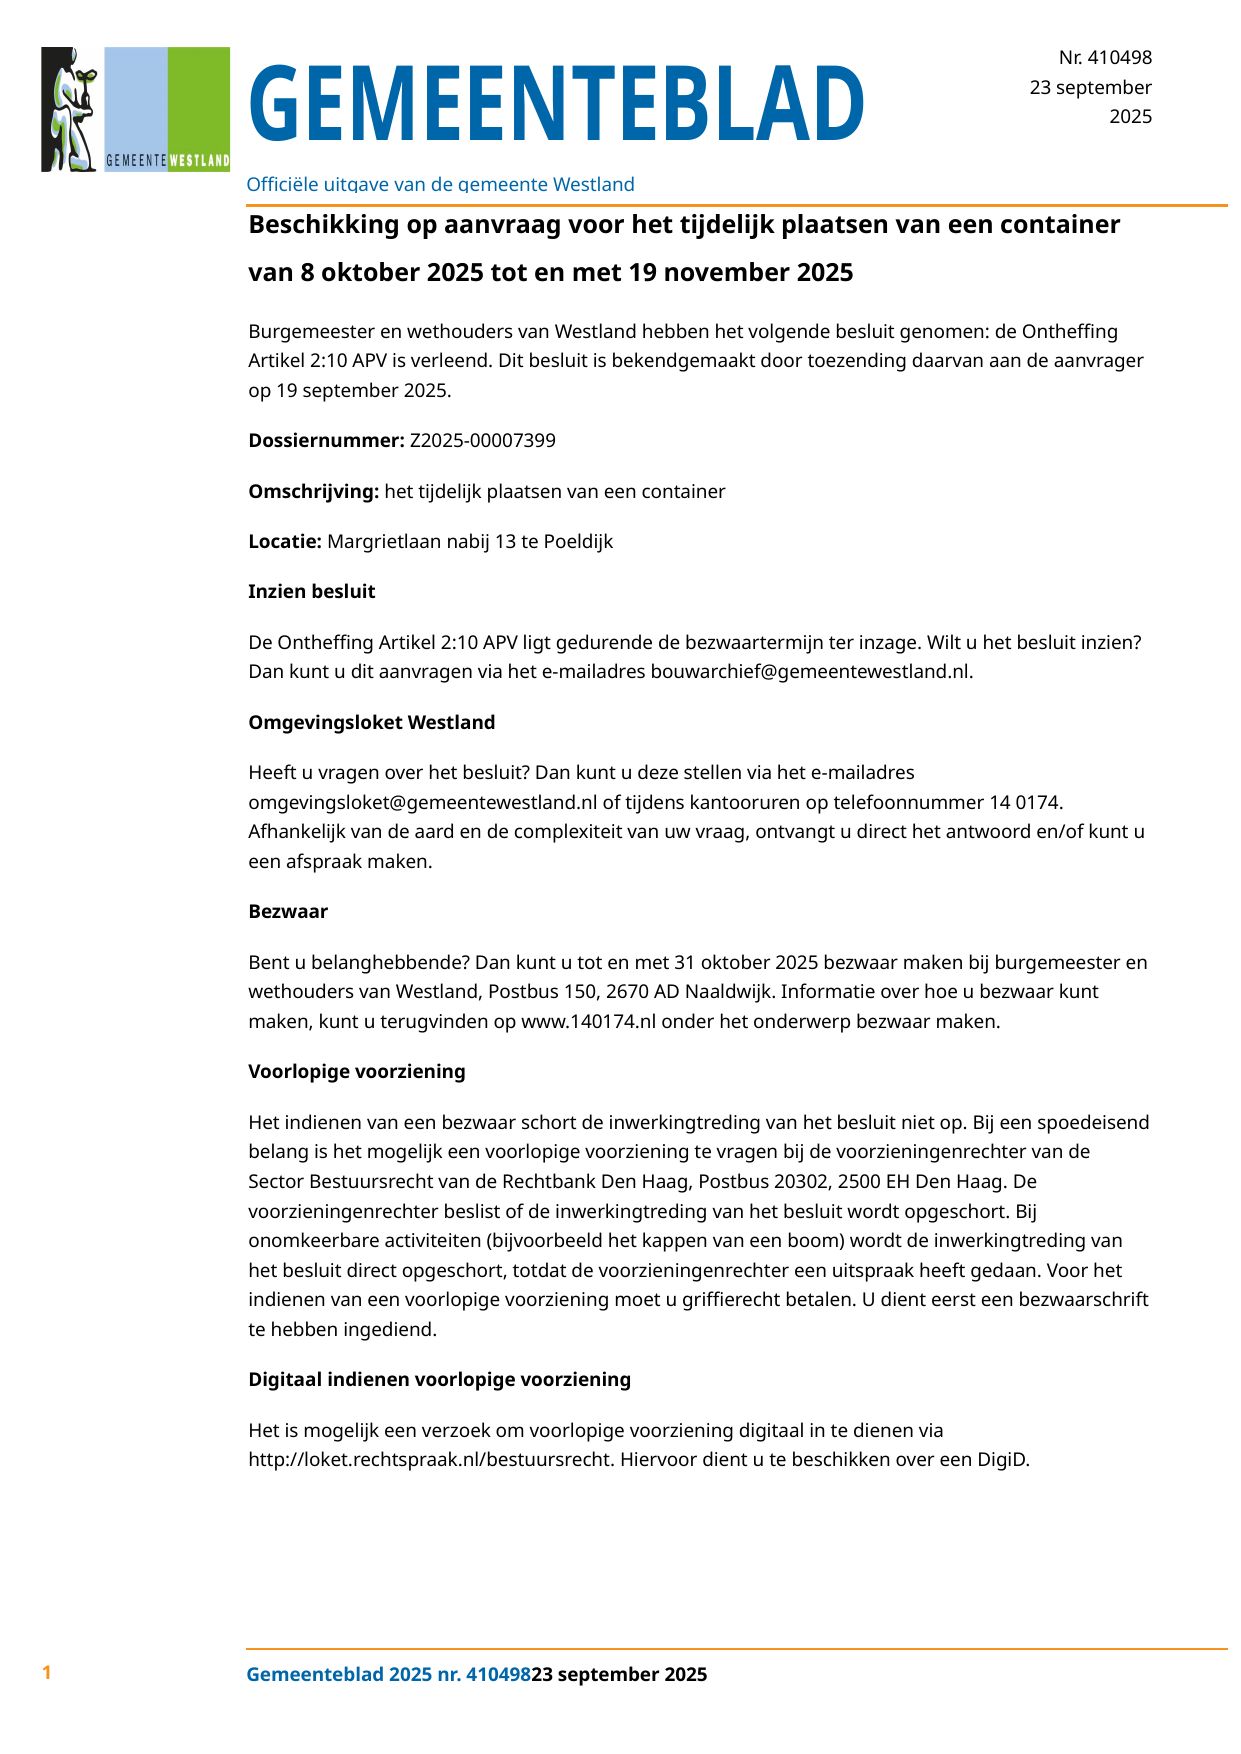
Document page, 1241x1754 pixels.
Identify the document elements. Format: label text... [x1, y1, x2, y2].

text Bezwaar [248, 899, 1152, 924]
text De Ontheffing Artikel 2:10 APV ligt gedurende de bezwaartermijn ter inzage. Wilt u het besluit inzien? Dan kunt u dit aanvragen via het e-mailadres bouwarchief@gemeentewestland.nl. [248, 629, 1152, 684]
text Omschrijving: het tijdelijk plaatsen van een container [248, 478, 1152, 504]
text Het is mogelijk een verzoek om voorlopige voorziening digitaal in te dienen via http://loket.rechtspraak.nl/bestuursrecht. Hiervoor dient u te beschikken over een DigiD. [248, 1417, 1152, 1472]
text Voorlopige voorziening [248, 1059, 1152, 1084]
text Burgemeester en wethouders van Westland hebben het volgende besluit genomen: de Ontheffing Artikel 2:10 APV is verleend. Dit besluit is bekendgemaakt door toezending daarvan aan de aanvrager op 19 september 2025. [248, 318, 1152, 403]
text Bent u belanghebbende? Dan kunt u tot en met 31 oktober 2025 bezwaar maken bij burgemeester en wethouders van Westland, Postbus 150, 2670 AD Naaldwijk. Informatie over hoe u bezwaar kunt maken, kunt u terugvinden op www.140174.nl onder het onderwerp bezwaar maken. [248, 949, 1152, 1034]
picture [41, 47, 231, 172]
text Digitaal indienen voorlopige voorziening [248, 1367, 1152, 1392]
text Beschikking op aanvraag voor het tijdelijk plaatsen van een container van 8 oktober 2025 tot en met 19 november 2025 [248, 207, 1152, 288]
text Locatie: Margrietlaan nabij 13 te Poeldijk [248, 528, 1152, 554]
text Inzien besluit [248, 579, 1152, 604]
text Heeft u vragen over het besluit? Dan kunt u deze stellen via het e-mailadres omgevingsloket@gemeentewestland.nl of tijdens kantooruren op telefoonnummer 14 0174. Afhankelijk van de aard en de complexiteit van uw vraag, ontvangt u direct het antwoord en/of kunt u een afspraak maken. [248, 759, 1152, 874]
text Het indienen van een bezwaar schort de inwerkingtreding van het besluit niet op. Bij een spoedeisend belang is het mogelijk een voorlopige voorziening te vragen bij de voorzieningenrechter van de Sector Bestuursrecht van de Rechtbank Den Haag, Postbus 20302, 2500 EH Den Haag. De voorzieningenrechter beslist of de inwerkingtreding van het besluit wordt opgeschort. Bij onomkeerbare activiteiten (bijvoorbeeld het kappen van een boom) wordt de inwerkingtreding van het besluit direct opgeschort, totdat de voorzieningenrechter een uitspraak heeft gedaan. Voor het indienen van een voorlopige voorziening moet u griffierecht betalen. U dient eerst een bezwaarschrift te hebben ingediend. [248, 1109, 1152, 1342]
text Dossiernummer: Z2025-00007399 [248, 427, 1152, 453]
text Omgevingsloket Westland [248, 709, 1152, 735]
